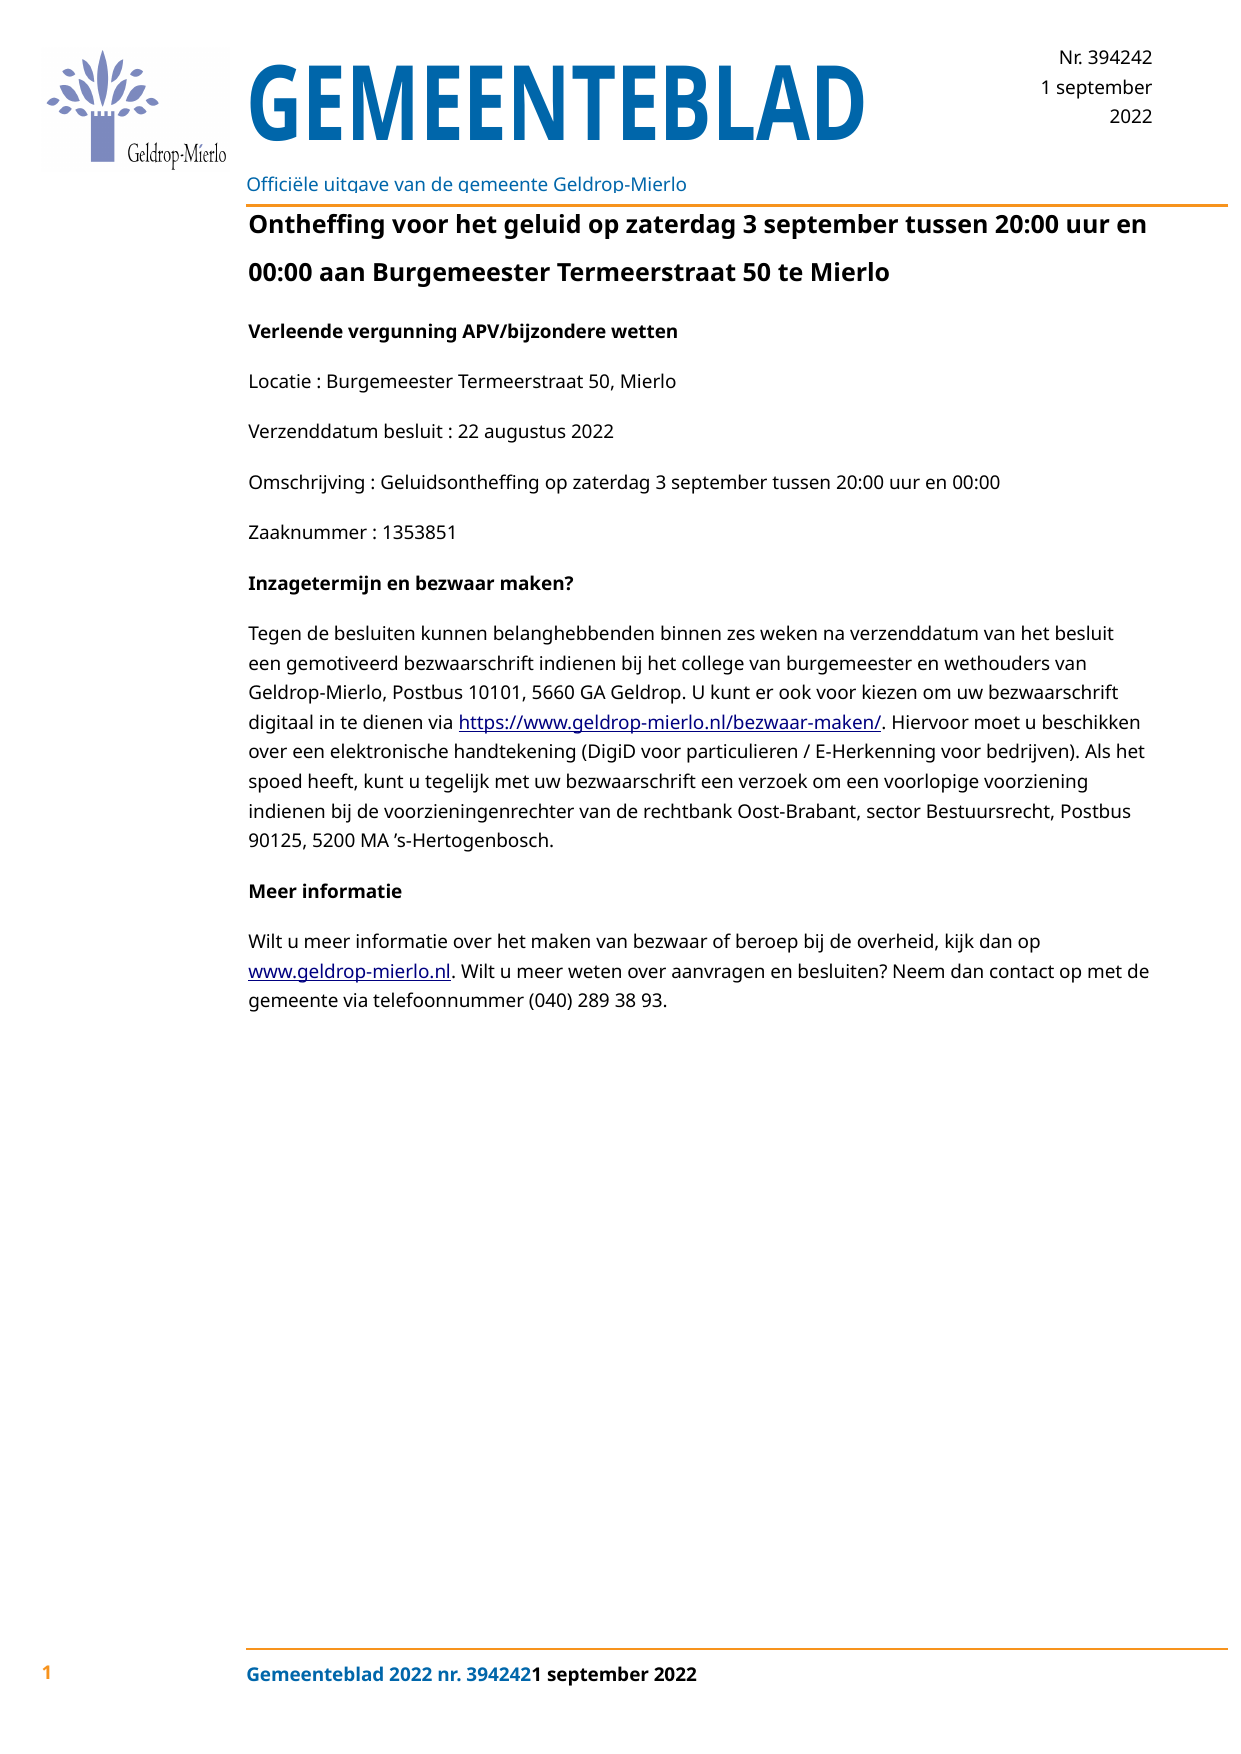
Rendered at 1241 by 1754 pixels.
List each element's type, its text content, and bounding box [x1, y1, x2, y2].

text Wilt u meer informatie over het maken van bezwaar of beroep bij de overheid, kijk dan op www.geldrop-mierlo.nl. Wilt u meer weten over aanvragen en besluiten? Neem dan contact op met de gemeente via telefoonnummer (040) 289 38 93. [248, 928, 1152, 1013]
text Locatie : Burgemeester Termeerstraat 50, Mierlo [248, 368, 1152, 394]
text Inzagetermijn en bezwaar maken? [248, 570, 1152, 596]
text Meer informatie [248, 878, 1152, 904]
text Verleende vergunning APV/bijzondere wetten [248, 318, 1152, 344]
text Zaaknummer : 1353851 [248, 519, 1152, 545]
text Omschrijving : Geluidsontheffing op zaterdag 3 september tussen 20:00 uur en 00:00 [248, 469, 1152, 495]
text Verzenddatum besluit : 22 augustus 2022 [248, 419, 1152, 444]
text Ontheffing voor het geluid op zaterdag 3 september tussen 20:00 uur en 00:00 aan Burgemeester Termeerstraat 50 te Mierlo [248, 207, 1152, 288]
picture [41, 47, 231, 172]
text Tegen de besluiten kunnen belanghebbenden binnen zes weken na verzenddatum van het besluit een gemotiveerd bezwaarschrift indienen bij het college van burgemeester en wethouders van Geldrop-Mierlo, Postbus 10101, 5660 GA Geldrop. U kunt er ook voor kiezen om uw bezwaarschrift digitaal in te dienen via https://www.geldrop-mierlo.nl/bezwaar-maken/. Hiervoor moet u beschikken over een elektronische handtekening (DigiD voor particulieren / E-Herkenning voor bedrijven). Als het spoed heeft, kunt u tegelijk met uw bezwaarschrift een verzoek om een voorlopige voorziening indienen bij de voorzieningenrechter van de rechtbank Oost-Brabant, sector Bestuursrecht, Postbus 90125, 5200 MA ’s-Hertogenbosch. [248, 620, 1152, 853]
